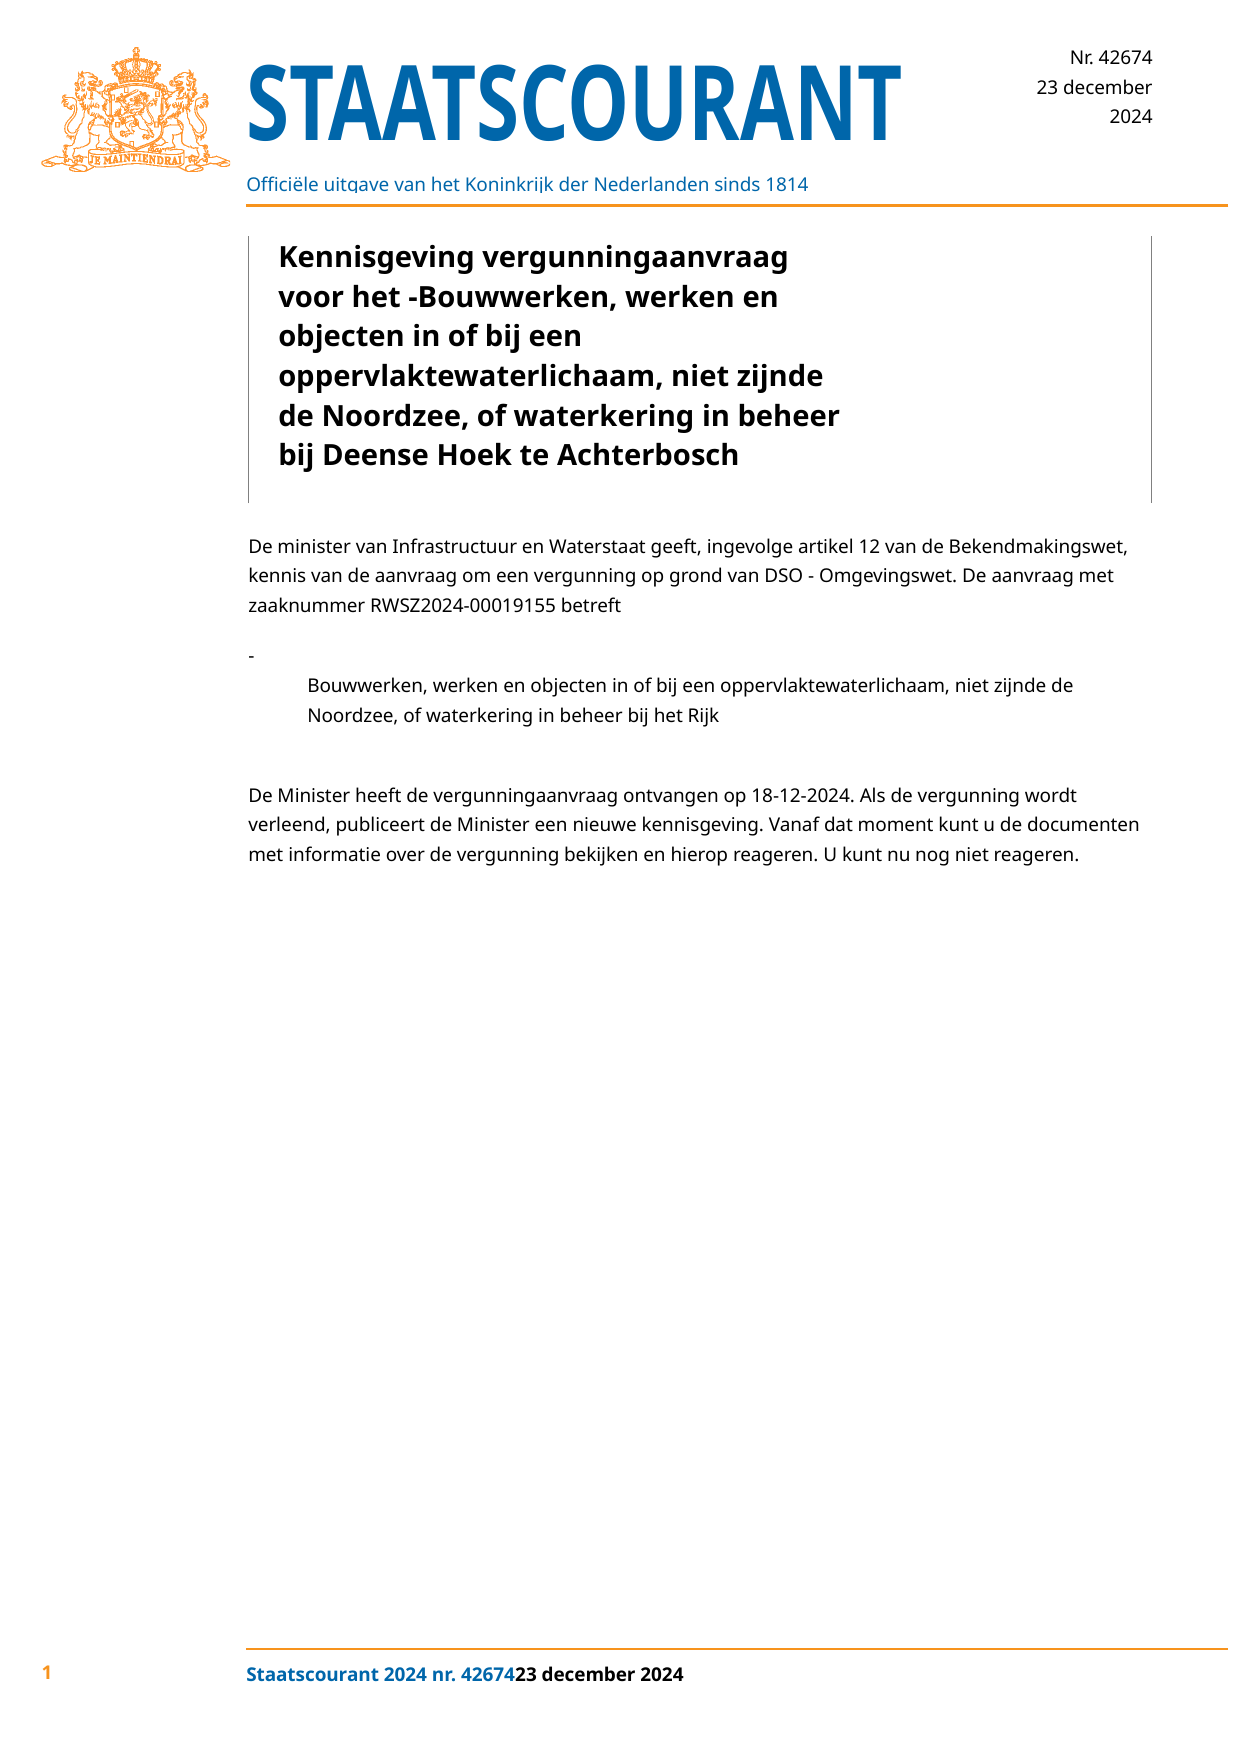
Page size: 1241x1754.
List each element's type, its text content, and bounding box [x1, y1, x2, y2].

list Bouwwerken, werken en objecten in of bij een oppervlaktewaterlichaam, niet zijnde de Noordzee, of waterkering in beheer bij het Rijk [248, 672, 1152, 727]
picture [41, 47, 231, 172]
table_header Kennisgeving vergunningaanvraag voor het -Bouwwerken, werken en objecten in of bij een oppervlaktewaterlichaam, niet zijnde de Noordzee, of waterkering in beheer bij Deense Hoek te Achterbosch [249, 236, 850, 503]
picture [912, 236, 1090, 414]
text De Minister heeft de vergunningaanvraag ontvangen op 18-12-2024. Als de vergunning wordt verleend, publiceert de Minister een nieuwe kennisgeving. Vanaf dat moment kunt u de documenten met informatie over de vergunning bekijken en hierop reageren. U kunt nu nog niet reageren. [248, 782, 1152, 867]
table_header [850, 414, 1151, 503]
table_header [1090, 236, 1151, 413]
table_header [850, 236, 912, 413]
text De minister van Infrastructuur en Waterstaat geeft, ingevolge artikel 12 van de Bekendmakingswet, kennis van de aanvraag om een vergunning op grond van DSO - Omgevingswet. De aanvraag met zaaknummer RWSZ2024-00019155 betreft [248, 533, 1152, 618]
